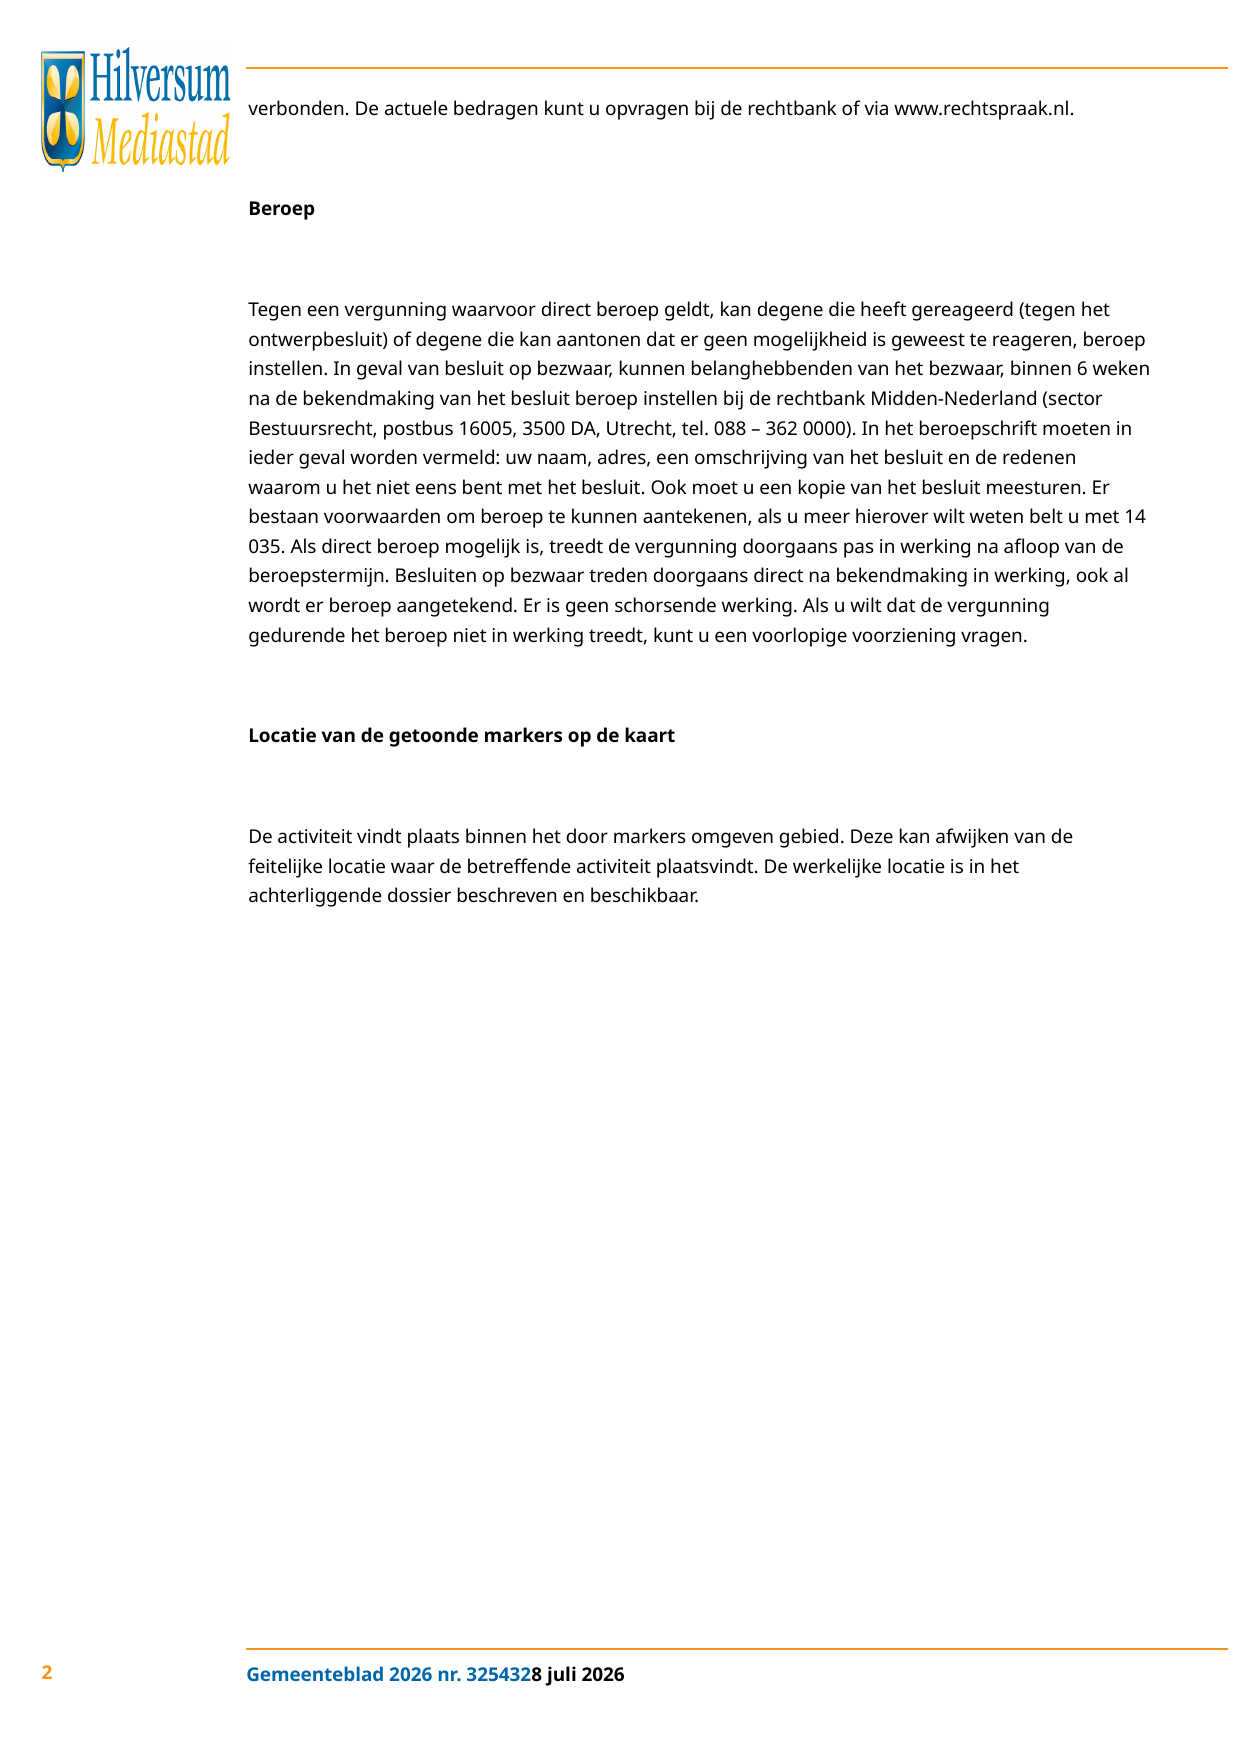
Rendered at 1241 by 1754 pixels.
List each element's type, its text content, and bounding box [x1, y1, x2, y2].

text verbonden. De actuele bedragen kunt u opvragen bij de rechtbank of via www.rechtspraak.nl. [248, 95, 1152, 121]
picture [41, 47, 231, 172]
text Tegen een vergunning waarvoor direct beroep geldt, kan degene die heeft gereageerd (tegen het ontwerpbesluit) of degene die kan aantonen dat er geen mogelijkheid is geweest te reageren, beroep instellen. In geval van besluit op bezwaar, kunnen belanghebbenden van het bezwaar, binnen 6 weken na de bekendmaking van het besluit beroep instellen bij de rechtbank Midden-Nederland (sector Bestuursrecht, postbus 16005, 3500 DA, Utrecht, tel. 088 – 362 0000). In het beroepschrift moeten in ieder geval worden vermeld: uw naam, adres, een omschrijving van het besluit en de redenen waarom u het niet eens bent met het besluit. Ook moet u een kopie van het besluit meesturen. Er bestaan voorwaarden om beroep te kunnen aantekenen, als u meer hierover wilt weten belt u met 14 035. Als direct beroep mogelijk is, treedt de vergunning doorgaans pas in werking na afloop van de beroepstermijn. Besluiten op bezwaar treden doorgaans direct na bekendmaking in werking, ook al wordt er beroep aangetekend. Er is geen schorsende werking. Als u wilt dat de vergunning gedurende het beroep niet in werking treedt, kunt u een voorlopige voorziening vragen. [248, 296, 1152, 648]
text Locatie van de getoonde markers op de kaart [248, 723, 1152, 748]
text De activiteit vindt plaats binnen het door markers omgeven gebied. Deze kan afwijken van de feitelijke locatie waar de betreffende activiteit plaatsvindt. De werkelijke locatie is in het achterliggende dossier beschreven en beschikbaar. [248, 823, 1152, 908]
text Beroep [248, 196, 1152, 221]
